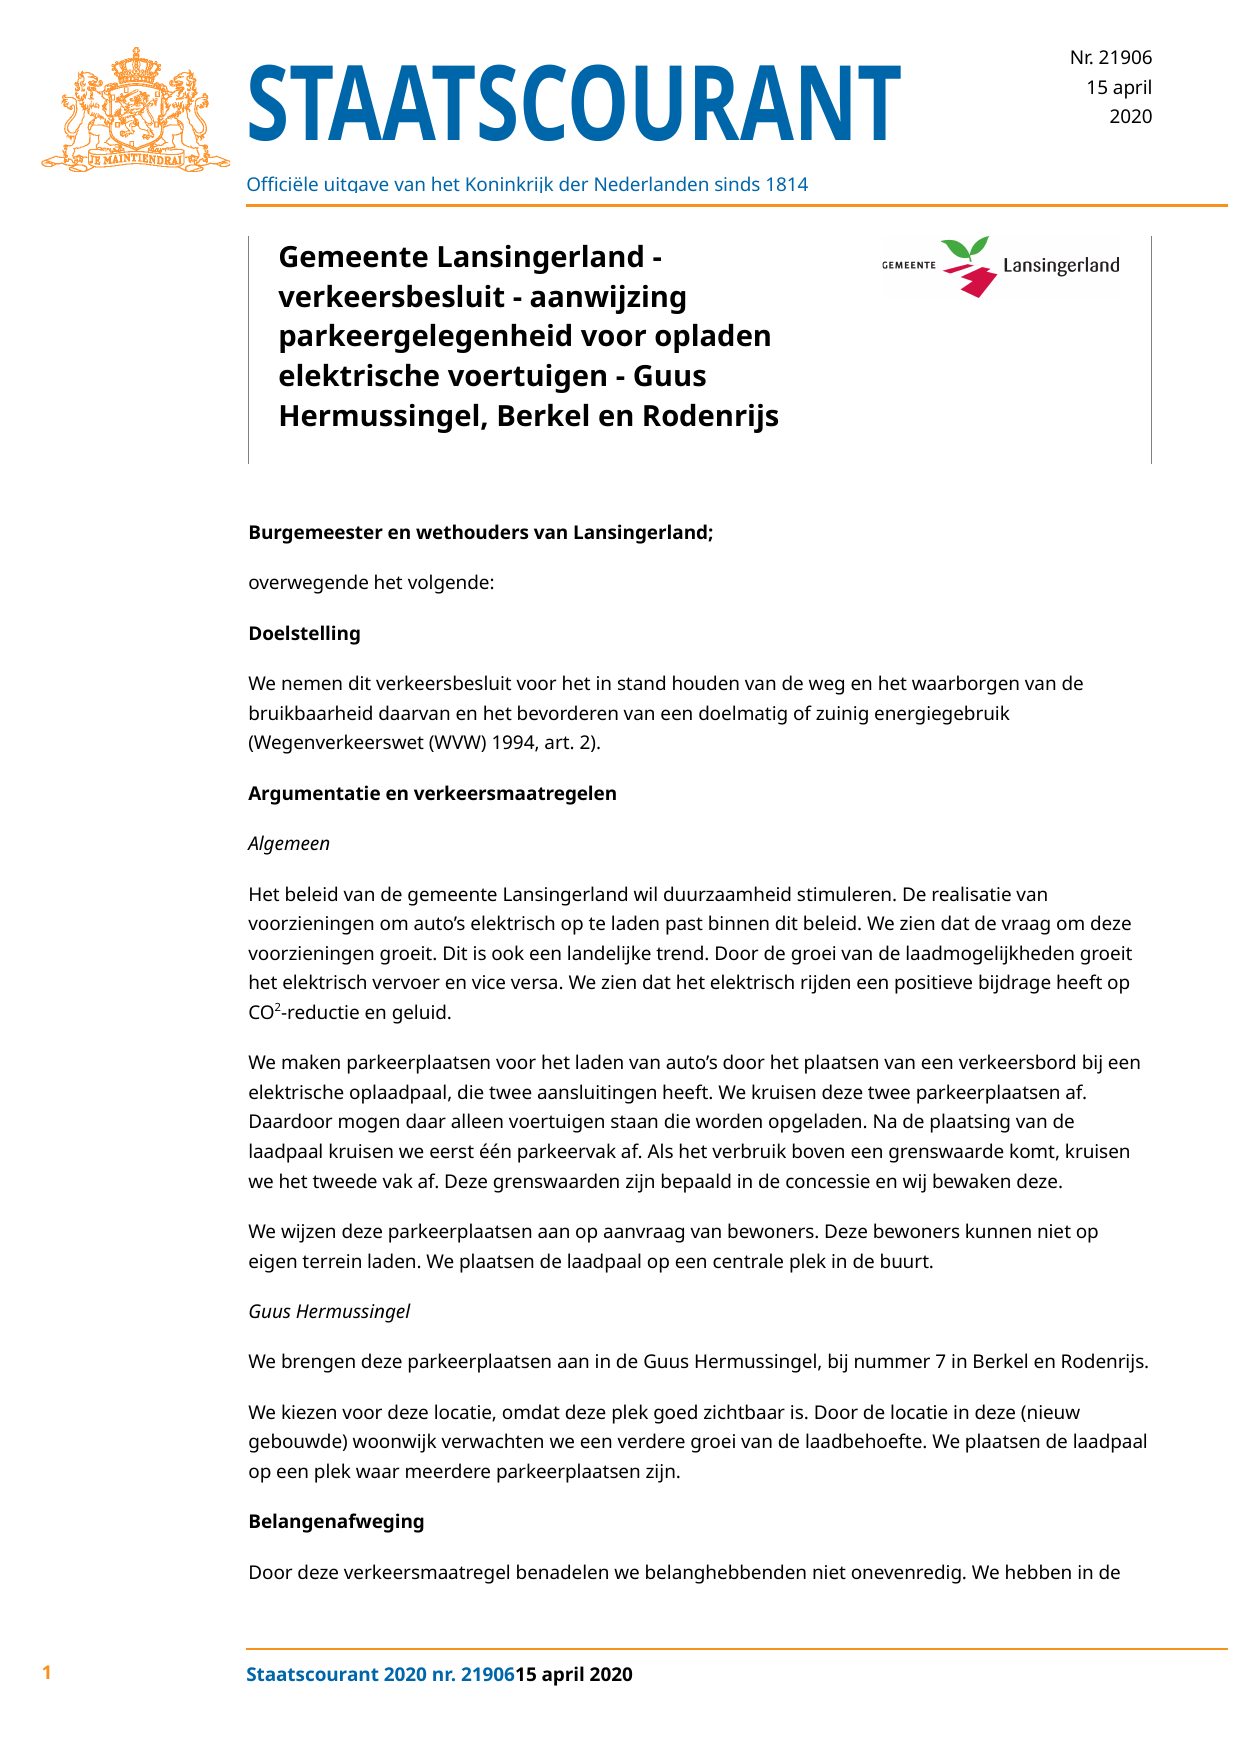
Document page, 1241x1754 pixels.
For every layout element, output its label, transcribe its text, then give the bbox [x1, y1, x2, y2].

text We kiezen voor deze locatie, omdat deze plek goed zichtbaar is. Door de locatie in deze (nieuw gebouwde) woonwijk verwachten we een verdere groei van de laadbehoefte. We plaatsen de laadpaal op een plek waar meerdere parkeerplaatsen zijn. [248, 1399, 1152, 1484]
text overwegende het volgende: [248, 569, 1152, 595]
text Door deze verkeersmaatregel benadelen we belanghebbenden niet onevenredig. We hebben in de [248, 1559, 1152, 1585]
text We maken parkeerplaatsen voor het laden van auto’s door het plaatsen van een verkeersbord bij een elektrische oplaadpaal, die twee aansluitingen heeft. We kruisen deze twee parkeerplaatsen af. Daardoor mogen daar alleen voertuigen staan die worden opgeladen. Na de plaatsing van de laadpaal kruisen we eerst één parkeervak af. Als het verbruik boven een grenswaarde komt, kruisen we het tweede vak af. Deze grenswaarden zijn bepaald in de concessie en wij bewaken deze. [248, 1049, 1152, 1193]
text We brengen deze parkeerplaatsen aan in de Guus Hermussingel, bij nummer 7 in Berkel en Rodenrijs. [248, 1349, 1152, 1374]
text Guus Hermussingel [248, 1298, 1152, 1324]
text Argumentatie en verkeersmaatregelen [248, 780, 1152, 806]
table_header [850, 236, 1151, 464]
table_header Gemeente Lansingerland - verkeersbesluit - aanwijzing parkeergelegenheid voor opladen elektrische voertuigen - Guus Hermussingel, Berkel en Rodenrijs [249, 236, 850, 464]
text We wijzen deze parkeerplaatsen aan op aanvraag van bewoners. Deze bewoners kunnen niet op eigen terrein laden. We plaatsen de laadpaal op een centrale plek in de buurt. [248, 1218, 1152, 1273]
text Algemeen [248, 830, 1152, 856]
text Burgemeester en wethouders van Lansingerland; [248, 519, 1152, 545]
picture [882, 236, 1119, 298]
text We nemen dit verkeersbesluit voor het in stand houden van de weg en het waarborgen van de bruikbaarheid daarvan en het bevorderen van een doelmatig of zuinig energiegebruik (Wegenverkeerswet (WVW) 1994, art. 2). [248, 670, 1152, 755]
text Doelstelling [248, 620, 1152, 646]
picture [41, 47, 231, 172]
text Belangenafweging [248, 1509, 1152, 1534]
text Het beleid van de gemeente Lansingerland wil duurzaamheid stimuleren. De realisatie van voorzieningen om auto’s elektrisch op te laden past binnen dit beleid. We zien dat de vraag om deze voorzieningen groeit. Dit is ook een landelijke trend. Door de groei van de laadmogelijkheden groeit het elektrisch vervoer en vice versa. We zien dat het elektrisch rijden een positieve bijdrage heeft op CO2-reductie en geluid. [248, 881, 1152, 1025]
